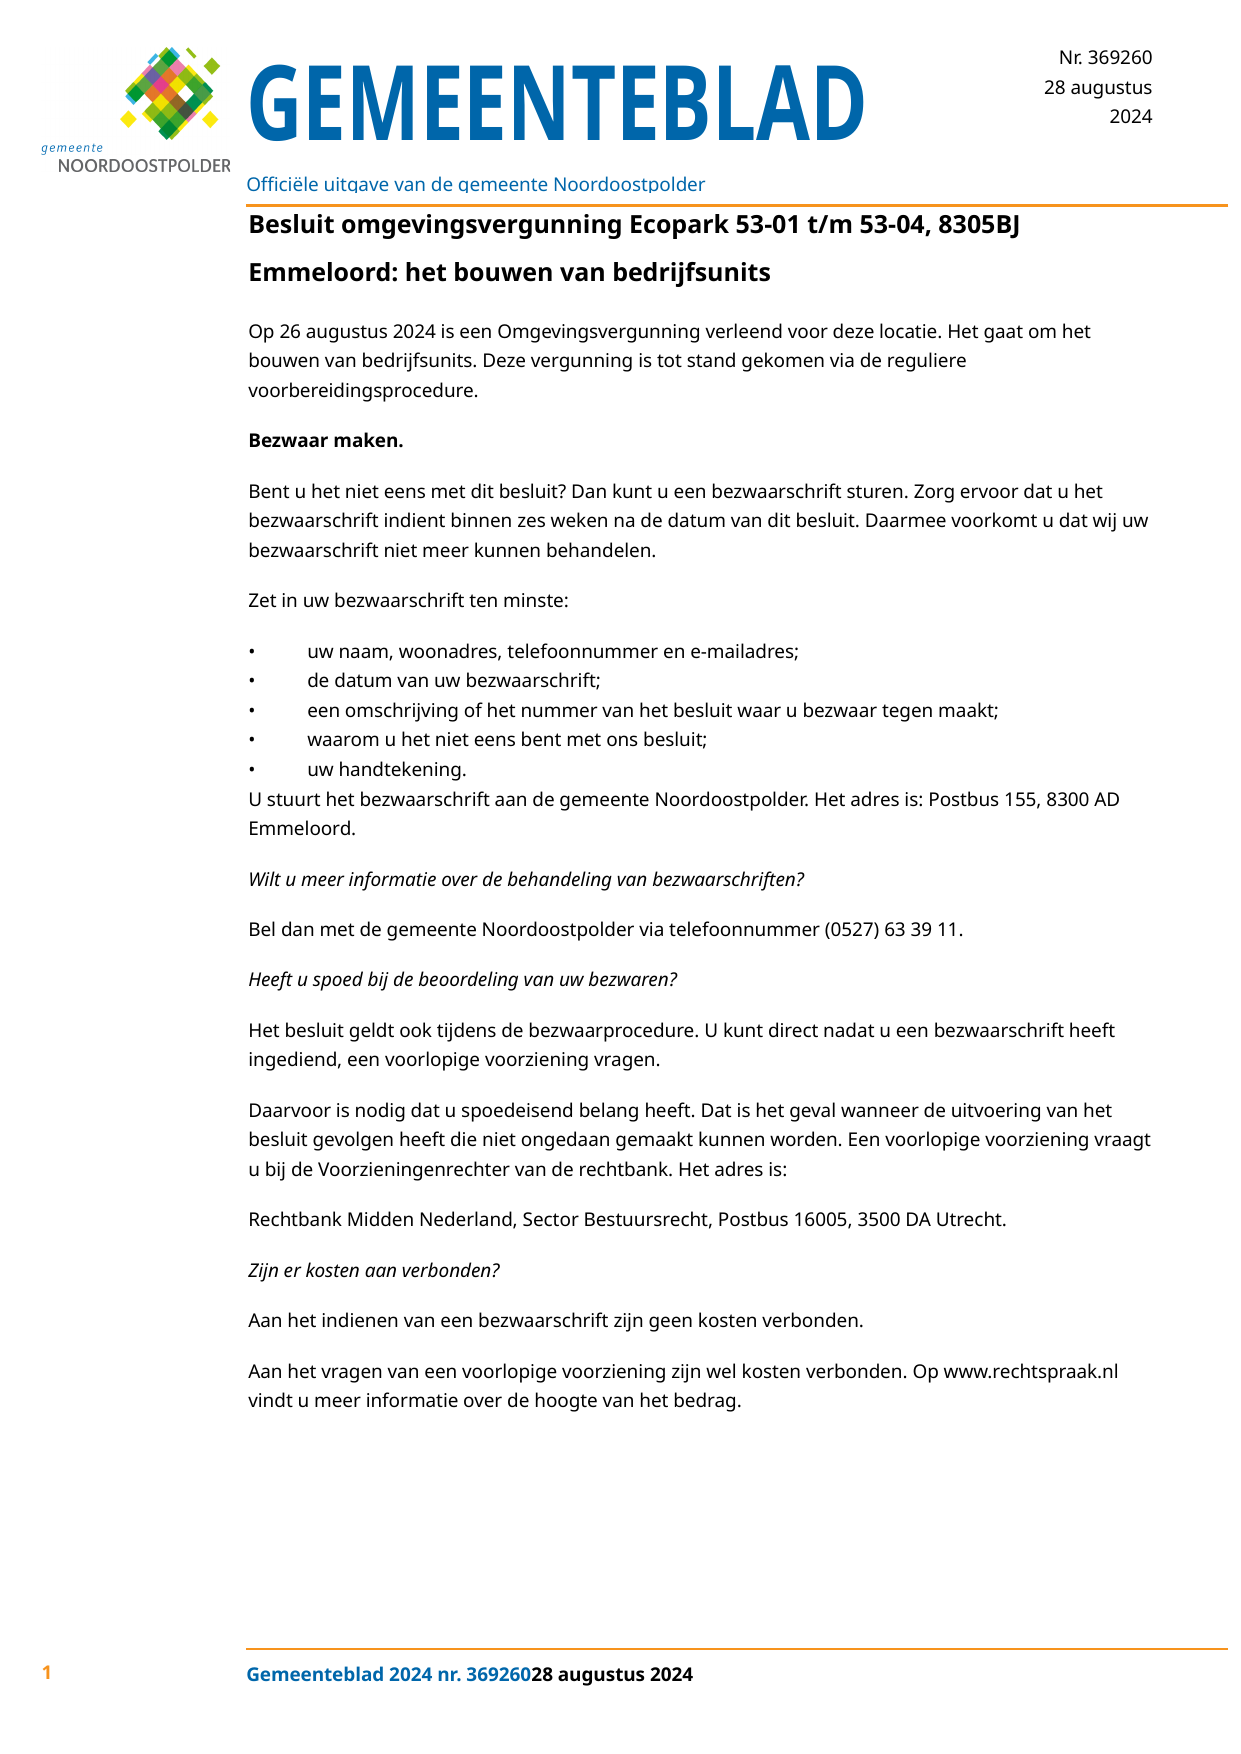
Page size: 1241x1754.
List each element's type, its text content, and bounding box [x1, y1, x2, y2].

text Bezwaar maken. [248, 427, 1152, 453]
text Het besluit geldt ook tijdens de bezwaarprocedure. U kunt direct nadat u een bezwaarschrift heeft ingediend, een voorlopige voorziening vragen. [248, 1017, 1152, 1072]
text Aan het vragen van een voorlopige voorziening zijn wel kosten verbonden. Op www.rechtspraak.nl vindt u meer informatie over de hoogte van het bedrag. [248, 1358, 1152, 1413]
list waarom u het niet eens bent met ons besluit; [248, 727, 1152, 752]
list de datum van uw bezwaarschrift; [248, 667, 1152, 693]
text Zijn er kosten aan verbonden? [248, 1257, 1152, 1283]
text Heeft u spoed bij de beoordeling van uw bezwaren? [248, 967, 1152, 992]
text Rechtbank Midden Nederland, Sector Bestuursrecht, Postbus 16005, 3500 DA Utrecht. [248, 1207, 1152, 1232]
text Zet in uw bezwaarschrift ten minste: [248, 587, 1152, 613]
list uw naam, woonadres, telefoonnummer en e-mailadres; [248, 638, 1152, 664]
picture [41, 47, 231, 172]
text Daarvoor is nodig dat u spoedeisend belang heeft. Dat is het geval wanneer de uitvoering van het besluit gevolgen heeft die niet ongedaan gemaakt kunnen worden. Een voorlopige voorziening vraagt u bij de Voorzieningenrechter van de rechtbank. Het adres is: [248, 1097, 1152, 1182]
list uw handtekening. [248, 756, 1152, 782]
text Bel dan met de gemeente Noordoostpolder via telefoonnummer (0527) 63 39 11. [248, 916, 1152, 942]
text Besluit omgevingsvergunning Ecopark 53-01 t/m 53-04, 8305BJ Emmeloord: het bouwen van bedrijfsunits [248, 207, 1152, 288]
text Bent u het niet eens met dit besluit? Dan kunt u een bezwaarschrift sturen. Zorg ervoor dat u het bezwaarschrift indient binnen zes weken na de datum van dit besluit. Daarmee voorkomt u dat wij uw bezwaarschrift niet meer kunnen behandelen. [248, 478, 1152, 563]
text U stuurt het bezwaarschrift aan de gemeente Noordoostpolder. Het adres is: Postbus 155, 8300 AD Emmeloord. [248, 786, 1152, 841]
text Wilt u meer informatie over de behandeling van bezwaarschriften? [248, 866, 1152, 892]
text Aan het indienen van een bezwaarschrift zijn geen kosten verbonden. [248, 1307, 1152, 1333]
text Op 26 augustus 2024 is een Omgevingsvergunning verleend voor deze locatie. Het gaat om het bouwen van bedrijfsunits. Deze vergunning is tot stand gekomen via de reguliere voorbereidingsprocedure. [248, 318, 1152, 403]
list een omschrijving of het nummer van het besluit waar u bezwaar tegen maakt; [248, 697, 1152, 723]
